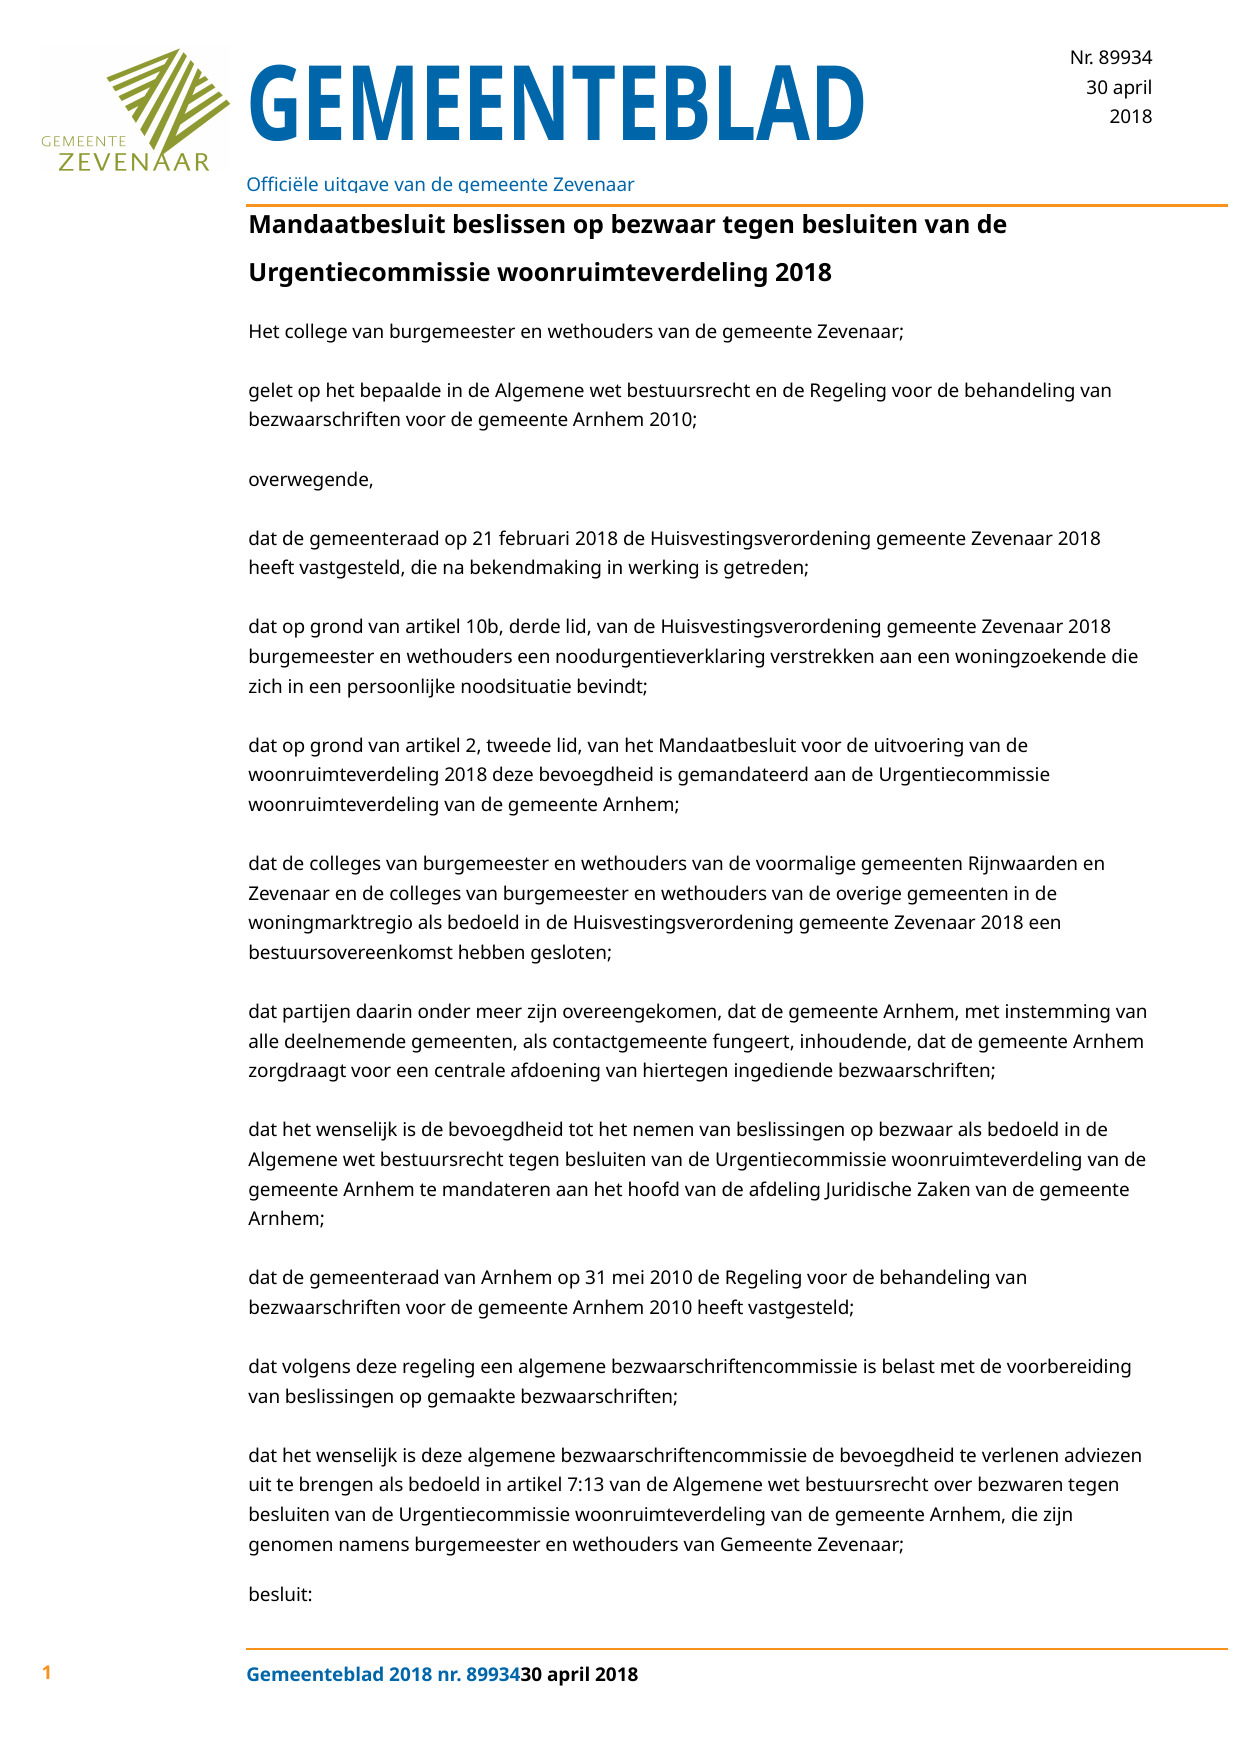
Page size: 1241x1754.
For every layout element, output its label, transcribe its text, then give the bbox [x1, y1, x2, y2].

text dat de gemeenteraad op 21 februari 2018 de Huisvestingsverordening gemeente Zevenaar 2018 heeft vastgesteld, die na bekendmaking in werking is getreden; [248, 525, 1152, 580]
text Mandaatbesluit beslissen op bezwaar tegen besluiten van de Urgentiecommissie woonruimteverdeling 2018 [248, 207, 1152, 288]
text dat partijen daarin onder meer zijn overeengekomen, dat de gemeente Arnhem, met instemming van alle deelnemende gemeenten, als contactgemeente fungeert, inhoudende, dat de gemeente Arnhem zorgdraagt voor een centrale afdoening van hiertegen ingediende bezwaarschriften; [248, 998, 1152, 1083]
picture [41, 47, 231, 172]
text dat de colleges van burgemeester en wethouders van de voormalige gemeenten Rijnwaarden en Zevenaar en de colleges van burgemeester en wethouders van de overige gemeenten in de woningmarktregio als bedoeld in de Huisvestingsverordening gemeente Zevenaar 2018 een bestuursovereenkomst hebben gesloten; [248, 850, 1152, 965]
text besluit: [248, 1581, 1152, 1607]
text dat op grond van artikel 2, tweede lid, van het Mandaatbesluit voor de uitvoering van de woonruimteverdeling 2018 deze bevoegdheid is gemandateerd aan de Urgentiecommissie woonruimteverdeling van de gemeente Arnhem; [248, 732, 1152, 817]
text dat de gemeenteraad van Arnhem op 31 mei 2010 de Regeling voor de behandeling van bezwaarschriften voor de gemeente Arnhem 2010 heeft vastgesteld; [248, 1264, 1152, 1320]
text dat het wenselijk is de bevoegdheid tot het nemen van beslissingen op bezwaar als bedoeld in de Algemene wet bestuursrecht tegen besluiten van de Urgentiecommissie woonruimteverdeling van de gemeente Arnhem te mandateren aan het hoofd van de afdeling Juridische Zaken van de gemeente Arnhem; [248, 1117, 1152, 1231]
text gelet op het bepaalde in de Algemene wet bestuursrecht en de Regeling voor de behandeling van bezwaarschriften voor de gemeente Arnhem 2010; [248, 377, 1152, 432]
text dat op grond van artikel 10b, derde lid, van de Huisvestingsverordening gemeente Zevenaar 2018 burgemeester en wethouders een noodurgentieverklaring verstrekken aan een woningzoekende die zich in een persoonlijke noodsituatie bevindt; [248, 614, 1152, 699]
text dat volgens deze regeling een algemene bezwaarschriftencommissie is belast met de voorbereiding van beslissingen op gemaakte bezwaarschriften; [248, 1353, 1152, 1409]
text overwegende, [248, 466, 1152, 492]
text Het college van burgemeester en wethouders van de gemeente Zevenaar; [248, 318, 1152, 344]
text dat het wenselijk is deze algemene bezwaarschriftencommissie de bevoegdheid te verlenen adviezen uit te brengen als bedoeld in artikel 7:13 van de Algemene wet bestuursrecht over bezwaren tegen besluiten van de Urgentiecommissie woonruimteverdeling van de gemeente Arnhem, die zijn genomen namens burgemeester en wethouders van Gemeente Zevenaar; [248, 1442, 1152, 1557]
